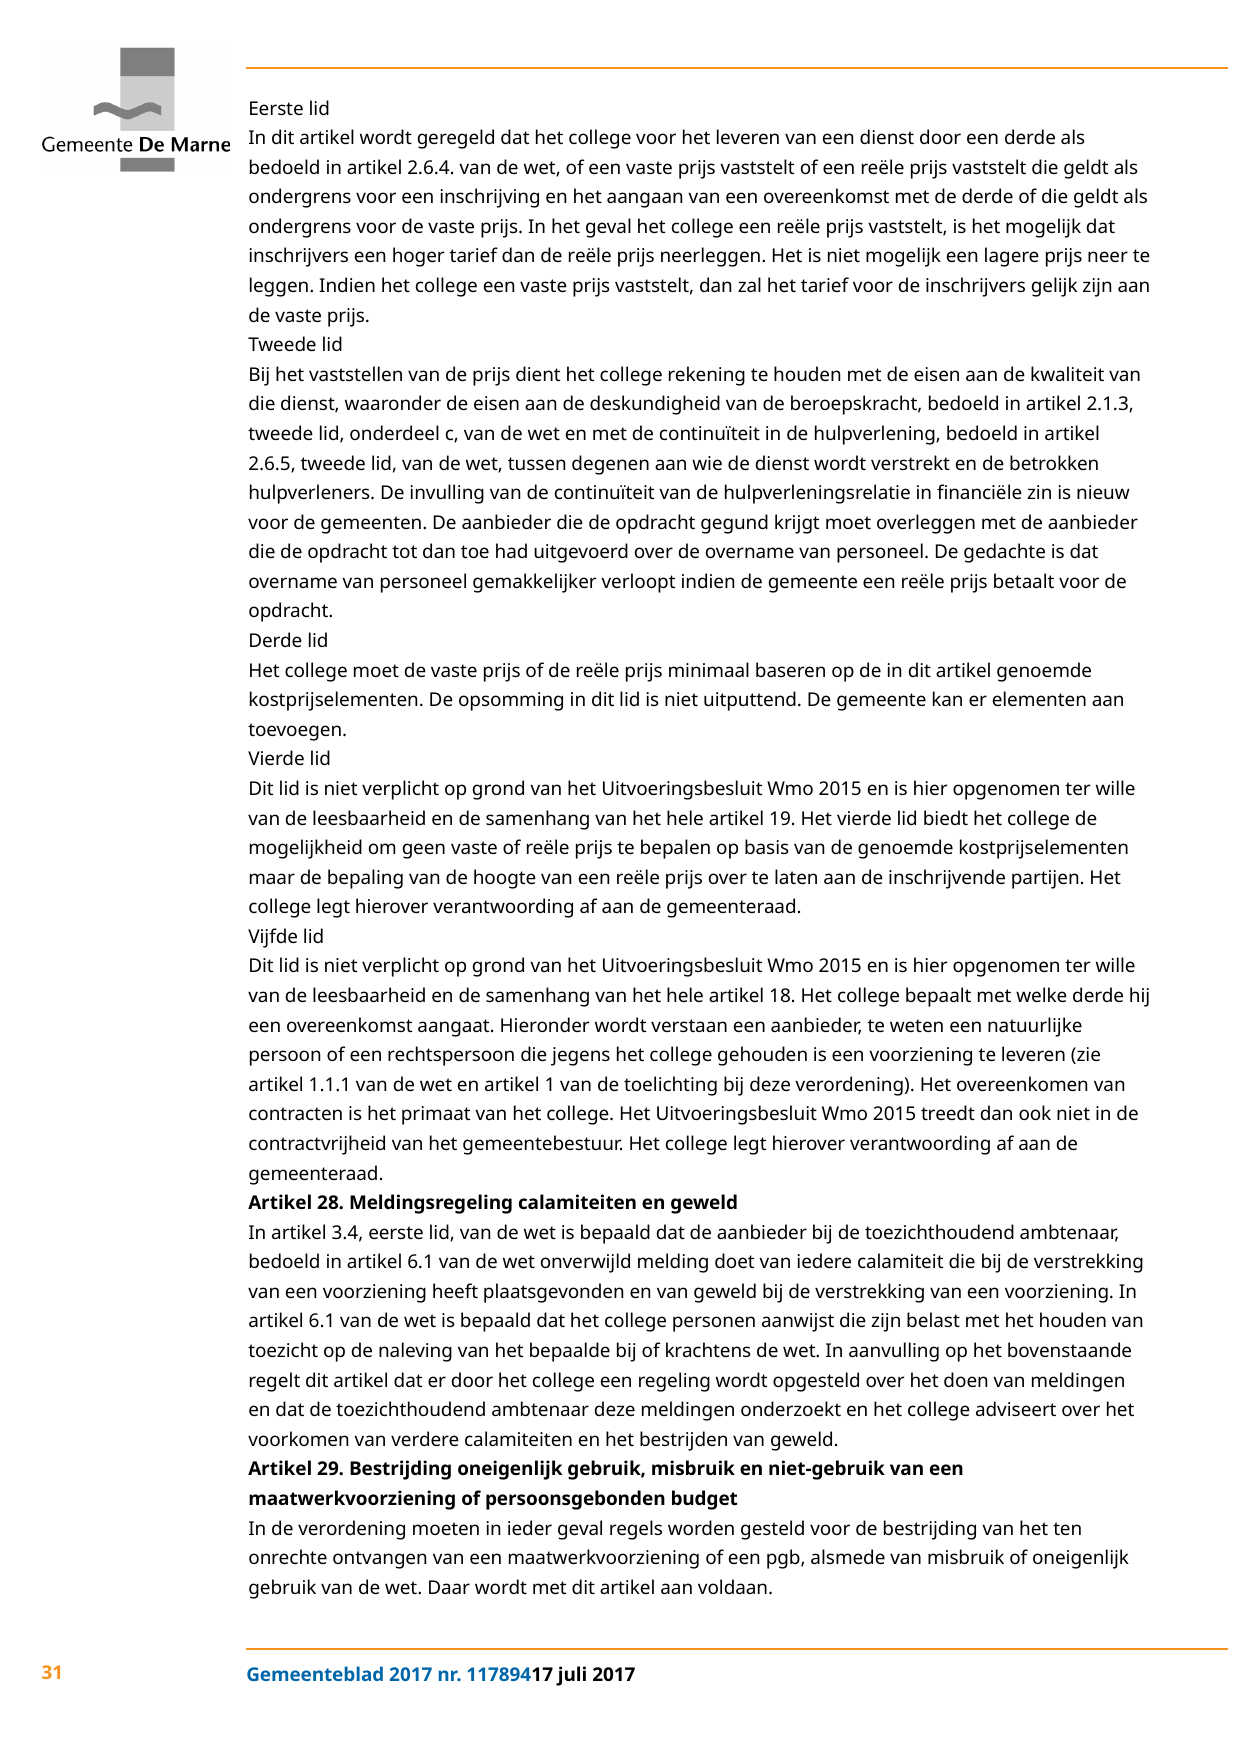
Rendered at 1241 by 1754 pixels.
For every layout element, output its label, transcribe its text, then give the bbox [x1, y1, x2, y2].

text Derde lid [248, 627, 1152, 653]
text In dit artikel wordt geregeld dat het college voor het leveren van een dienst door een derde als bedoeld in artikel 2.6.4. van de wet, of een vaste prijs vaststelt of een reële prijs vaststelt die geldt als ondergrens voor een inschrijving en het aangaan van een overeenkomst met de derde of die geldt als ondergrens voor de vaste prijs. In het geval het college een reële prijs vaststelt, is het mogelijk dat inschrijvers een hoger tarief dan de reële prijs neerleggen. Het is niet mogelijk een lagere prijs neer te leggen. Indien het college een vaste prijs vaststelt, dan zal het tarief voor de inschrijvers gelijk zijn aan de vaste prijs. [248, 124, 1152, 328]
text Dit lid is niet verplicht op grond van het Uitvoeringsbesluit Wmo 2015 en is hier opgenomen ter wille van de leesbaarheid en de samenhang van het hele artikel 19. Het vierde lid biedt het college de mogelijkheid om geen vaste of reële prijs te bepalen op basis van de genoemde kostprijselementen maar de bepaling van de hoogte van een reële prijs over te laten aan de inschrijvende partijen. Het college legt hierover verantwoording af aan de gemeenteraad. [248, 775, 1152, 919]
text Bij het vaststellen van de prijs dient het college rekening te houden met de eisen aan de kwaliteit van die dienst, waaronder de eisen aan de deskundigheid van de beroepskracht, bedoeld in artikel 2.1.3, tweede lid, onderdeel c, van de wet en met de continuïteit in de hulpverlening, bedoeld in artikel 2.6.5, tweede lid, van de wet, tussen degenen aan wie de dienst wordt verstrekt en de betrokken hulpverleners. De invulling van de continuïteit van de hulpverleningsrelatie in financiële zin is nieuw voor de gemeenten. De aanbieder die de opdracht gegund krijgt moet overleggen met de aanbieder die de opdracht tot dan toe had uitgevoerd over de overname van personeel. De gedachte is dat overname van personeel gemakkelijker verloopt indien de gemeente een reële prijs betaalt voor de opdracht. [248, 361, 1152, 623]
text Artikel 29. Bestrijding oneigenlijk gebruik, misbruik en niet-gebruik van een maatwerkvoorziening of persoonsgebonden budget [248, 1456, 1152, 1511]
text Vierde lid [248, 746, 1152, 771]
text Vijfde lid [248, 923, 1152, 949]
text Artikel 28. Meldingsregeling calamiteiten en geweld [248, 1189, 1152, 1215]
text Tweede lid [248, 331, 1152, 357]
text In de verordening moeten in ieder geval regels worden gesteld voor de bestrijding van het ten onrechte ontvangen van een maatwerkvoorziening of een pgb, alsmede van misbruik of oneigenlijk gebruik van de wet. Daar wordt met dit artikel aan voldaan. [248, 1515, 1152, 1600]
text Eerste lid [248, 95, 1152, 121]
picture [41, 47, 231, 172]
text Dit lid is niet verplicht op grond van het Uitvoeringsbesluit Wmo 2015 en is hier opgenomen ter wille van de leesbaarheid en de samenhang van het hele artikel 18. Het college bepaalt met welke derde hij een overeenkomst aangaat. Hieronder wordt verstaan een aanbieder, te weten een natuurlijke persoon of een rechtspersoon die jegens het college gehouden is een voorziening te leveren (zie artikel 1.1.1 van de wet en artikel 1 van de toelichting bij deze verordening). Het overeenkomen van contracten is het primaat van het college. Het Uitvoeringsbesluit Wmo 2015 treedt dan ook niet in de contractvrijheid van het gemeentebestuur. Het college legt hierover verantwoording af aan de gemeenteraad. [248, 953, 1152, 1186]
text Het college moet de vaste prijs of de reële prijs minimaal baseren op de in dit artikel genoemde kostprijselementen. De opsomming in dit lid is niet uitputtend. De gemeente kan er elementen aan toevoegen. [248, 657, 1152, 742]
text In artikel 3.4, eerste lid, van de wet is bepaald dat de aanbieder bij de toezichthoudend ambtenaar, bedoeld in artikel 6.1 van de wet onverwijld melding doet van iedere calamiteit die bij de verstrekking van een voorziening heeft plaatsgevonden en van geweld bij de verstrekking van een voorziening. In artikel 6.1 van de wet is bepaald dat het college personen aanwijst die zijn belast met het houden van toezicht op de naleving van het bepaalde bij of krachtens de wet. In aanvulling op het bovenstaande regelt dit artikel dat er door het college een regeling wordt opgesteld over het doen van meldingen en dat de toezichthoudend ambtenaar deze meldingen onderzoekt en het college adviseert over het voorkomen van verdere calamiteiten en het bestrijden van geweld. [248, 1219, 1152, 1452]
